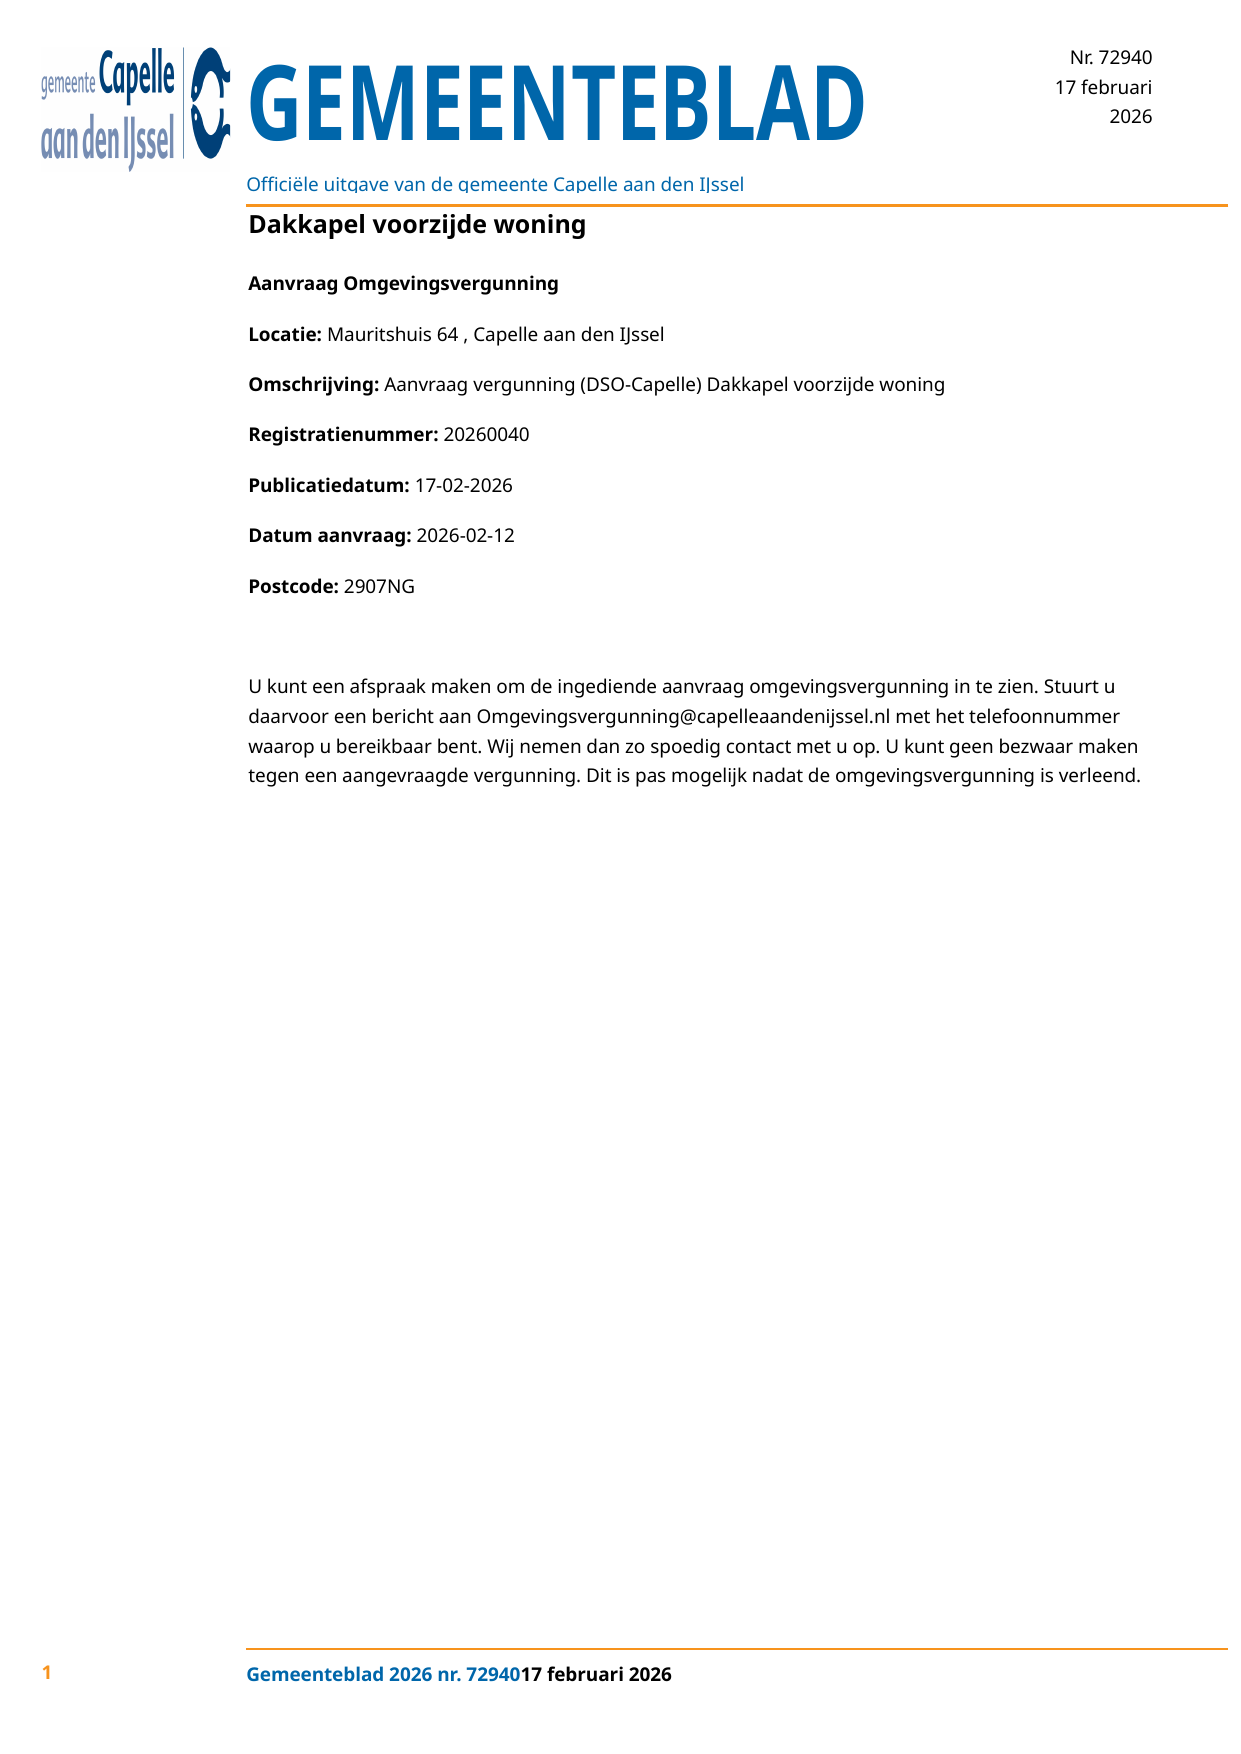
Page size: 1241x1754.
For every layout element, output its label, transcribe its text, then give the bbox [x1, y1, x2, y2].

text U kunt een afspraak maken om de ingediende aanvraag omgevingsvergunning in te zien. Stuurt u daarvoor een bericht aan Omgevingsvergunning@capelleaandenijssel.nl met het telefoonnummer waarop u bereikbaar bent. Wij nemen dan zo spoedig contact met u op. U kunt geen bezwaar maken tegen een aangevraagde vergunning. Dit is pas mogelijk nadat de omgevingsvergunning is verleend. [248, 674, 1152, 788]
text Registratienummer: 20260040 [248, 422, 1152, 447]
text Omschrijving: Aanvraag vergunning (DSO-Capelle) Dakkapel voorzijde woning [248, 371, 1152, 397]
text Locatie: Mauritshuis 64 , Capelle aan den IJssel [248, 321, 1152, 346]
text Datum aanvraag: 2026-02-12 [248, 522, 1152, 548]
text Publicatiedatum: 17-02-2026 [248, 472, 1152, 498]
picture [41, 47, 231, 172]
text Dakkapel voorzijde woning [248, 207, 1152, 241]
text Postcode: 2907NG [248, 573, 1152, 598]
text Aanvraag Omgevingsvergunning [248, 270, 1152, 296]
